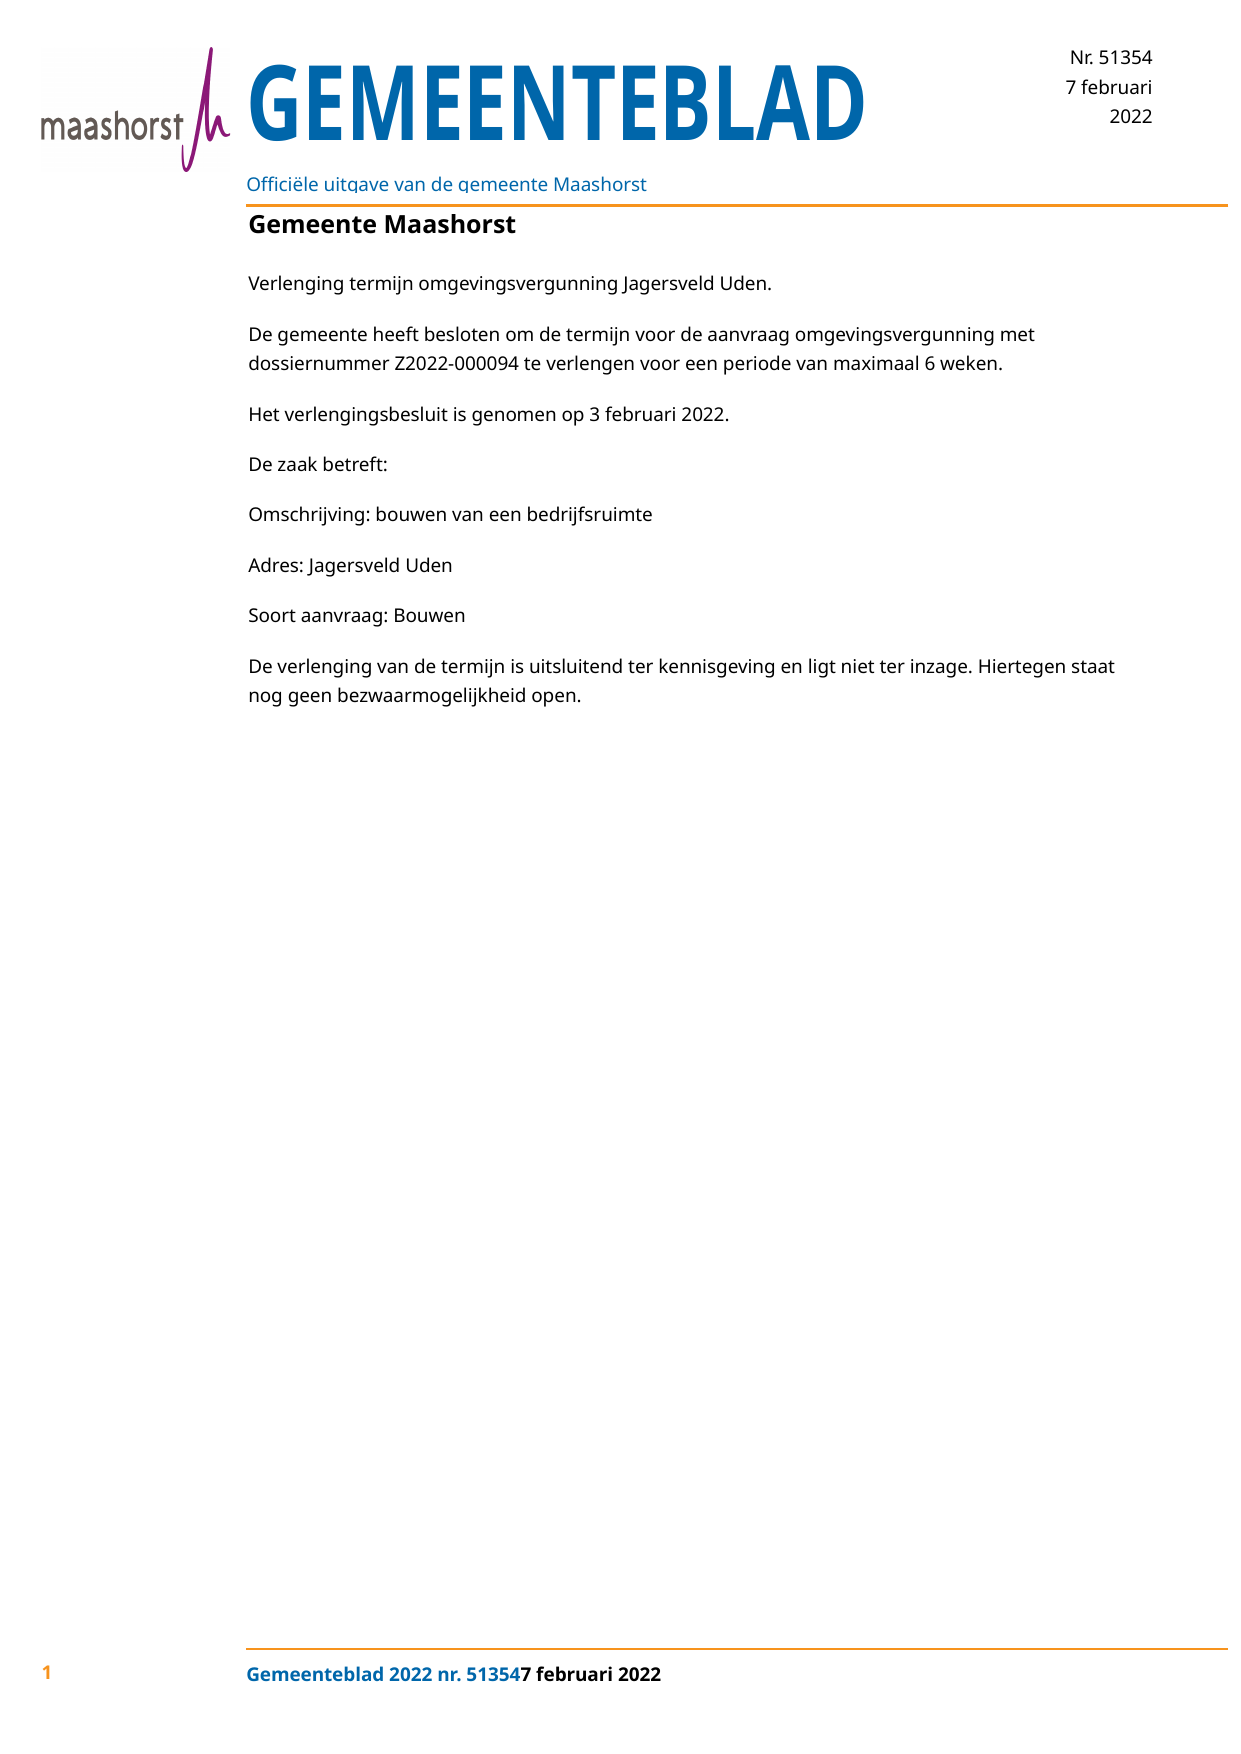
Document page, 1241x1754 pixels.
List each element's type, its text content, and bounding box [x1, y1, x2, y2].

text Adres: Jagersveld Uden [248, 552, 1152, 578]
text Soort aanvraag: Bouwen [248, 602, 1152, 628]
text Verlenging termijn omgevingsvergunning Jagersveld Uden. [248, 270, 1152, 296]
text De zaak betreft: [248, 451, 1152, 477]
text De gemeente heeft besloten om de termijn voor de aanvraag omgevingsvergunning met dossiernummer Z2022-000094 te verlengen voor een periode van maximaal 6 weken. [248, 321, 1152, 376]
text Omschrijving: bouwen van een bedrijfsruimte [248, 502, 1152, 527]
text Het verlengingsbesluit is genomen op 3 februari 2022. [248, 401, 1152, 426]
text Gemeente Maashorst [248, 207, 1152, 241]
text De verlenging van de termijn is uitsluitend ter kennisgeving en ligt niet ter inzage. Hiertegen staat nog geen bezwaarmogelijkheid open. [248, 653, 1152, 708]
picture [41, 47, 231, 172]
